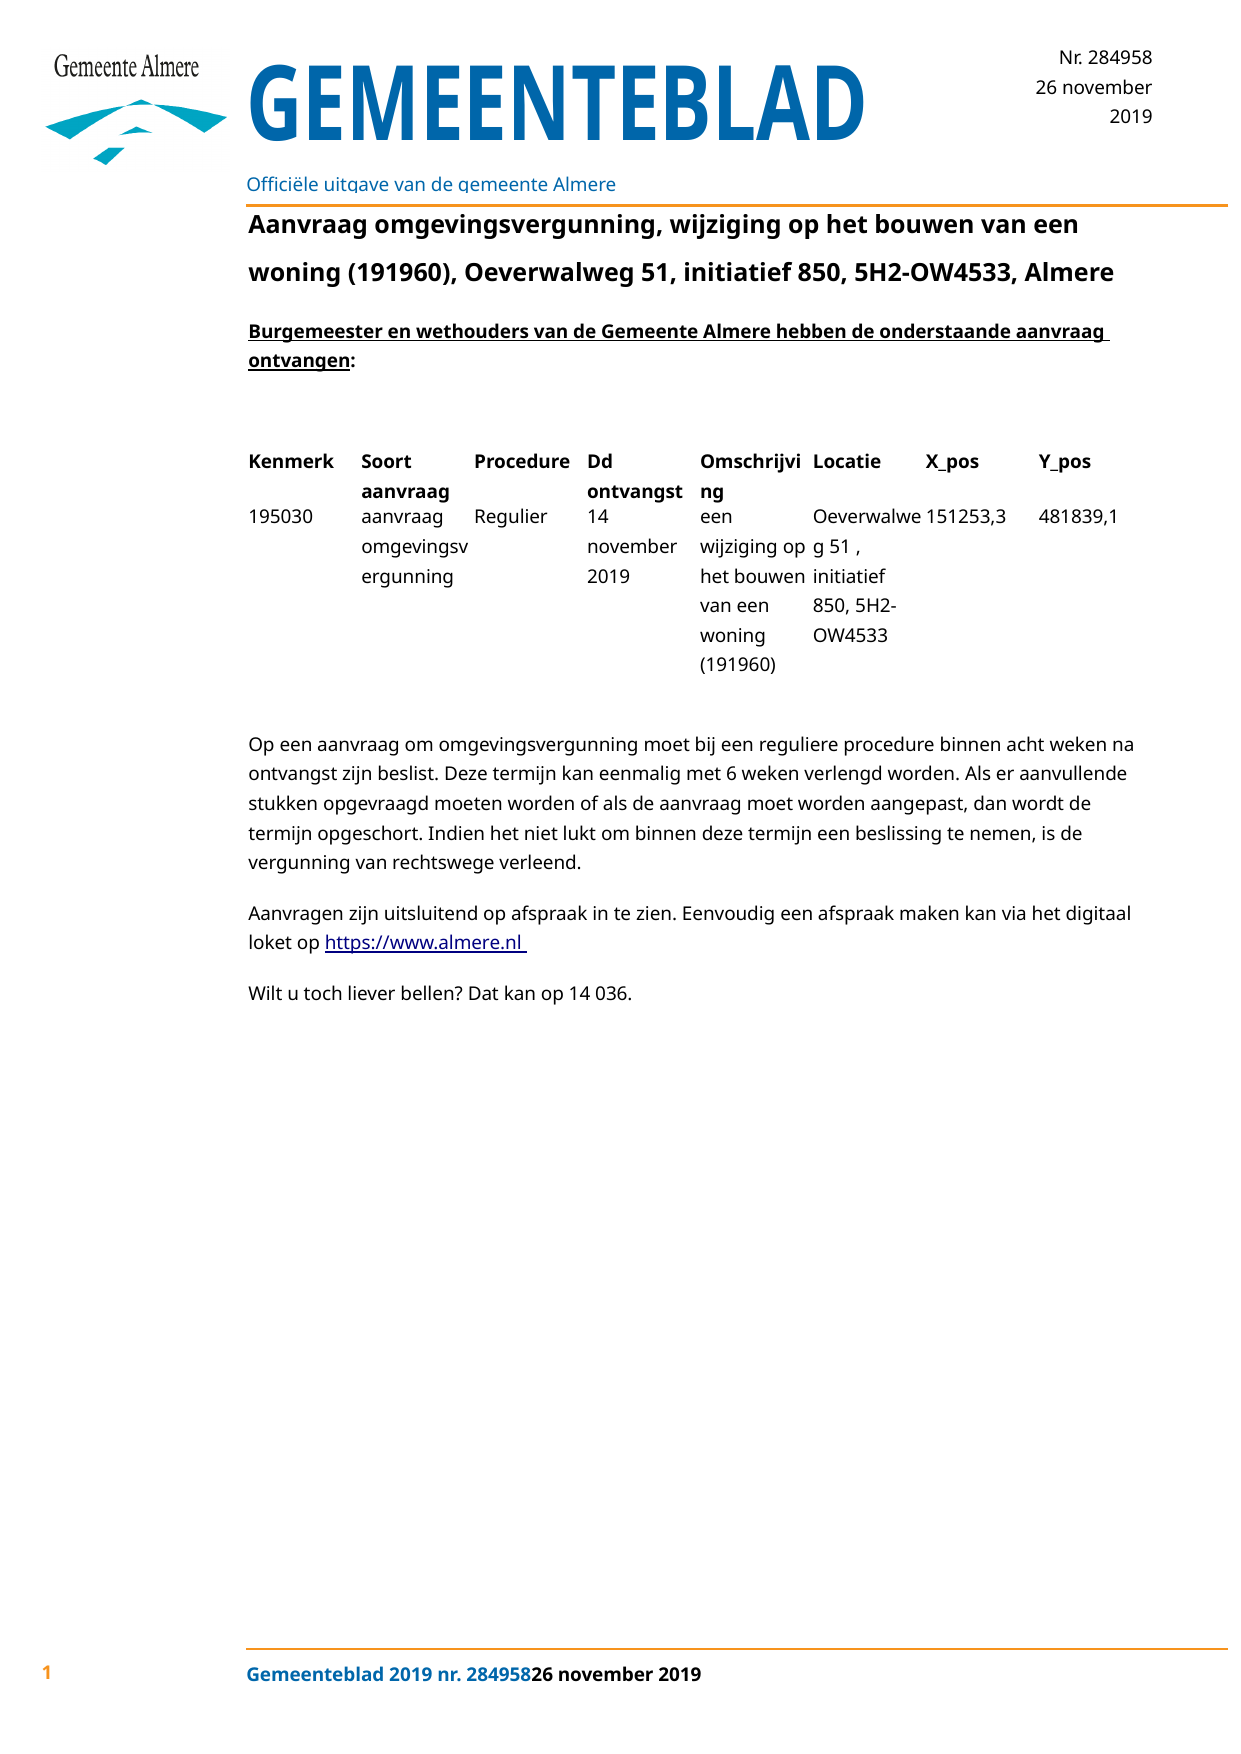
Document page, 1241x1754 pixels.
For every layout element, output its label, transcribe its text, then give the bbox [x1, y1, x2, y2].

picture [41, 47, 231, 172]
table_header Omschrijving [700, 449, 813, 504]
table_header Y_pos [1039, 449, 1152, 504]
text Op een aanvraag om omgevingsvergunning moet bij een reguliere procedure binnen acht weken na ontvangst zijn beslist. Deze termijn kan eenmalig met 6 weken verlengd worden. Als er aanvullende stukken opgevraagd moeten worden of als de aanvraag moet worden aangepast, dan wordt de termijn opgeschort. Indien het niet lukt om binnen deze termijn een beslissing te nemen, is de vergunning van rechtswege verleend. [248, 731, 1152, 875]
table_header Locatie [813, 449, 926, 504]
table_cell aanvraag omgevingsvergunning [361, 504, 474, 677]
table_header Kenmerk [248, 449, 361, 504]
table_header Soort aanvraag [361, 449, 474, 504]
table_cell Regulier [474, 504, 587, 677]
text Aanvragen zijn uitsluitend op afspraak in te zien. Eenvoudig een afspraak maken kan via het digitaal loket op https://www.almere.nl [248, 900, 1152, 955]
table_header Procedure [474, 449, 587, 504]
table_cell een wijziging op het bouwen van een woning (191960) [700, 504, 813, 677]
table_cell 481839,1 [1039, 504, 1152, 677]
table_cell 195030 [248, 504, 361, 677]
text Aanvraag omgevingsvergunning, wijziging op het bouwen van een woning (191960), Oeverwalweg 51, initiatief 850, 5H2-OW4533, Almere [248, 207, 1152, 288]
table_header Dd ontvangst [587, 449, 700, 504]
text Wilt u toch liever bellen? Dat kan op 14 036. [248, 980, 1152, 1006]
text Burgemeester en wethouders van de Gemeente Almere hebben de onderstaande aanvraag ontvangen: [248, 318, 1152, 373]
table_cell 151253,3 [926, 504, 1038, 677]
table_header X_pos [926, 449, 1038, 504]
table_cell 14 november 2019 [587, 504, 700, 677]
table_cell Oeverwalweg 51 , initiatief 850, 5H2-OW4533 [813, 504, 926, 677]
